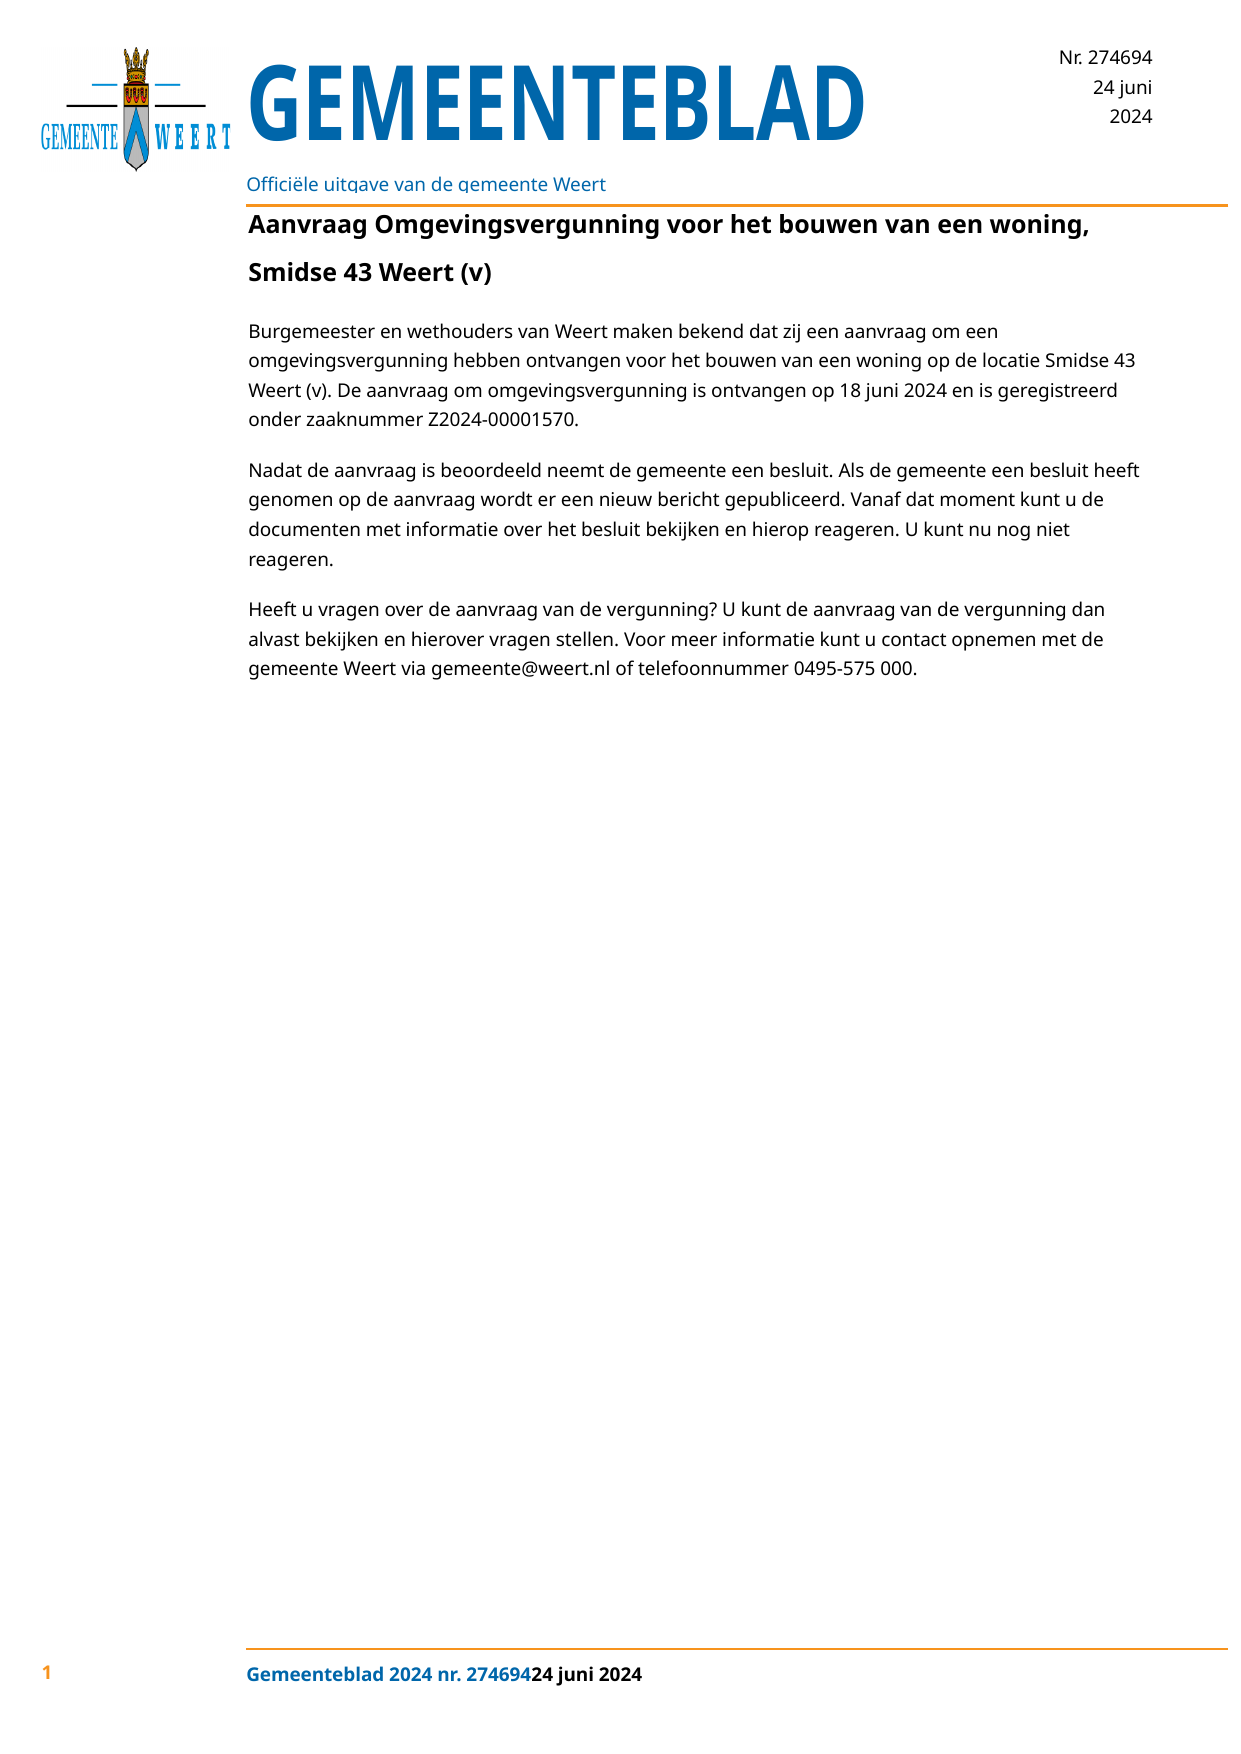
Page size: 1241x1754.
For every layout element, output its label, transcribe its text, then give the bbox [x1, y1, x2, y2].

text Aanvraag Omgevingsvergunning voor het bouwen van een woning, Smidse 43 Weert (v) [248, 207, 1152, 288]
text Burgemeester en wethouders van Weert maken bekend dat zij een aanvraag om een omgevingsvergunning hebben ontvangen voor het bouwen van een woning op de locatie Smidse 43 Weert (v). De aanvraag om omgevingsvergunning is ontvangen op 18 juni 2024 en is geregistreerd onder zaaknummer Z2024-00001570. [248, 318, 1152, 432]
text Nadat de aanvraag is beoordeeld neemt de gemeente een besluit. Als de gemeente een besluit heeft genomen op de aanvraag wordt er een nieuw bericht gepubliceerd. Vanaf dat moment kunt u de documenten met informatie over het besluit bekijken en hierop reageren. U kunt nu nog niet reageren. [248, 457, 1152, 572]
picture [41, 47, 231, 172]
text Heeft u vragen over de aanvraag van de vergunning? U kunt de aanvraag van de vergunning dan alvast bekijken en hierover vragen stellen. Voor meer informatie kunt u contact opnemen met de gemeente Weert via gemeente@weert.nl of telefoonnummer 0495-575 000. [248, 596, 1152, 681]
